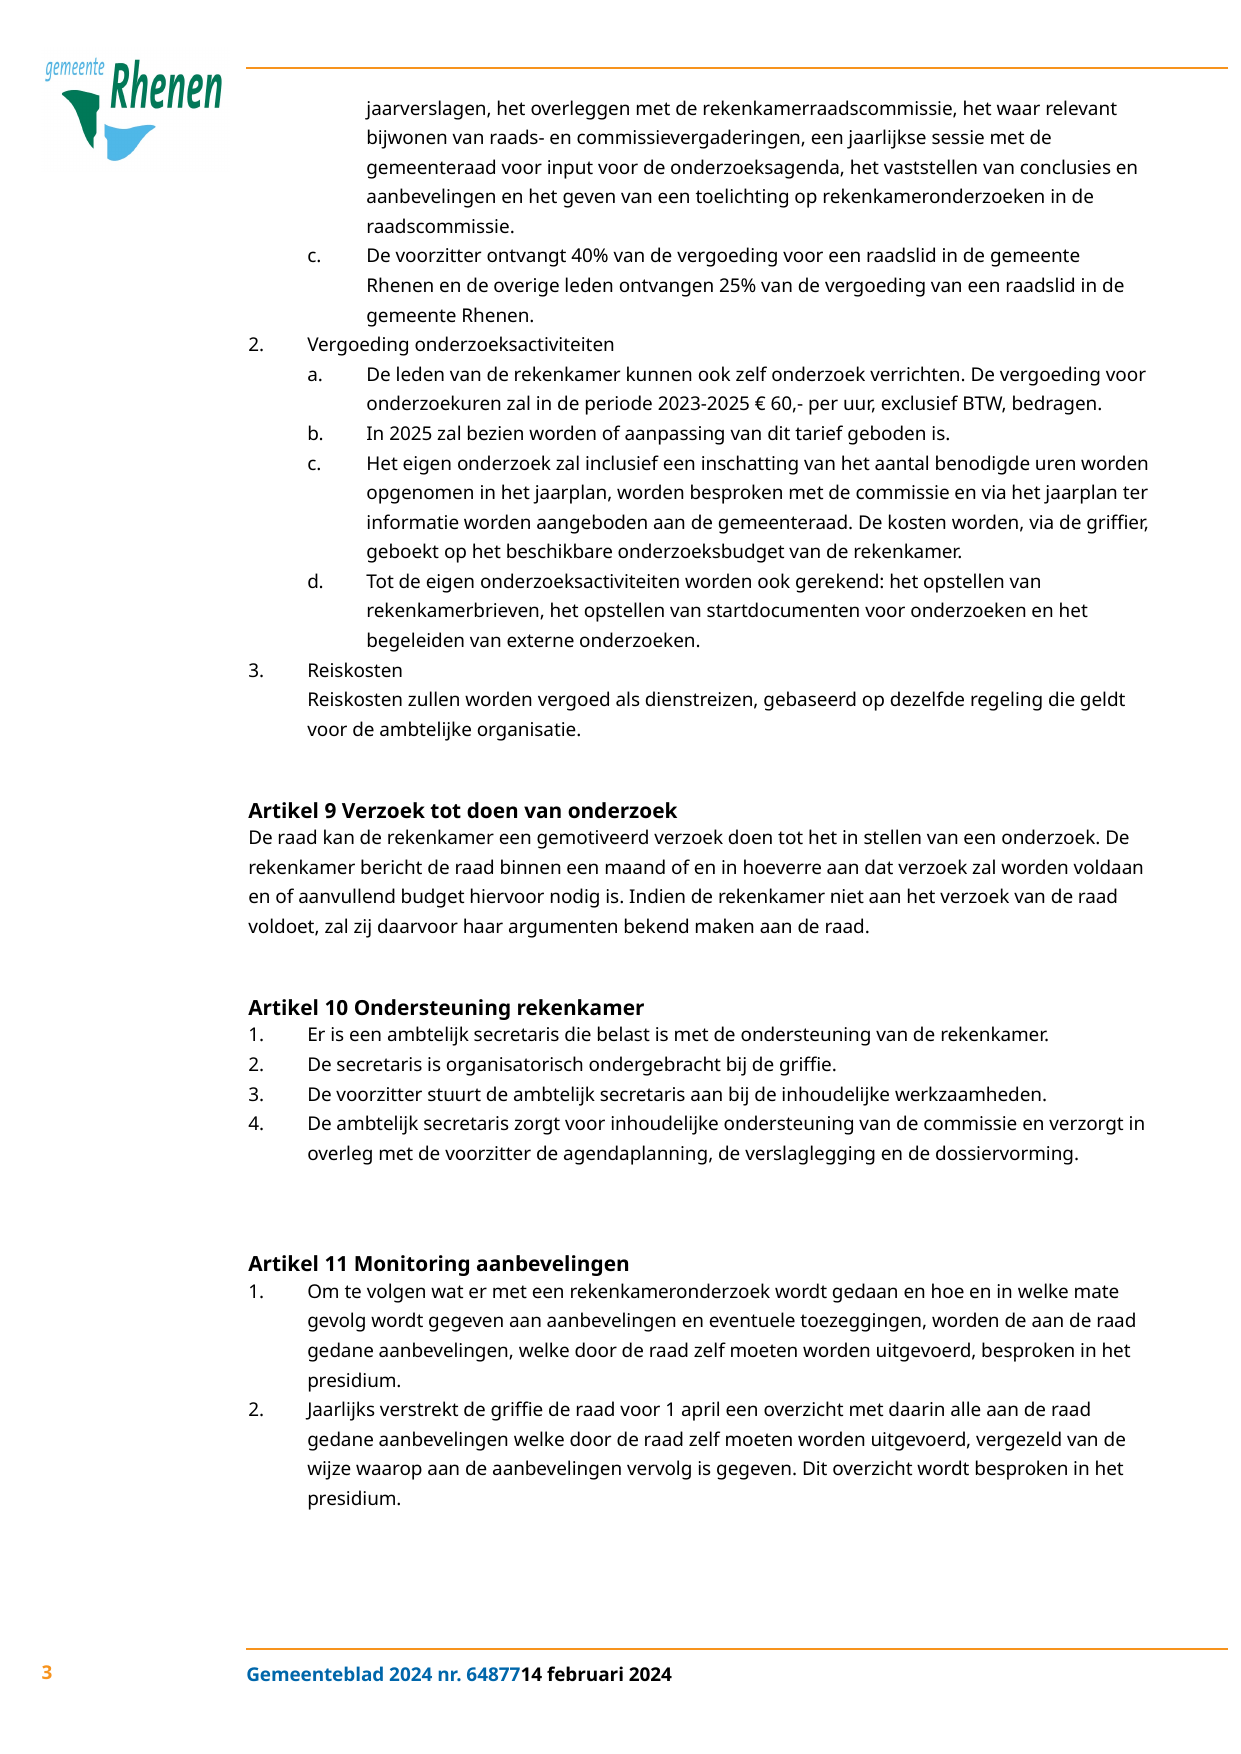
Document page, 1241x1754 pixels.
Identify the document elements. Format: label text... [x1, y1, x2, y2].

list Reiskosten zullen worden vergoed als dienstreizen, gebaseerd op dezelfde regeling die geldt voor de ambtelijke organisatie. [248, 686, 1152, 742]
picture [41, 47, 231, 172]
list Jaarlijks verstrekt de griffie de raad voor 1 april een overzicht met daarin alle aan de raad gedane aanbevelingen welke door de raad zelf moeten worden uitgevoerd, vergezeld van de wijze waarop aan de aanbevelingen vervolg is gegeven. Dit overzicht wordt besproken in het presidium. [248, 1396, 1152, 1511]
list Tot de eigen onderzoeksactiviteiten worden ook gerekend: het opstellen van rekenkamerbrieven, het opstellen van startdocumenten voor onderzoeken en het begeleiden van externe onderzoeken. [307, 568, 1152, 653]
list Vergoeding onderzoeksactiviteiten [248, 331, 1152, 357]
text Artikel 9 Verzoek tot doen van onderzoek [248, 796, 1152, 824]
list De leden van de rekenkamer kunnen ook zelf onderzoek verrichten. De vergoeding voor onderzoekuren zal in de periode 2023-2025 € 60,- per uur, exclusief BTW, bedragen. [307, 361, 1152, 416]
list In 2025 zal bezien worden of aanpassing van dit tarief geboden is. [307, 420, 1152, 446]
list Er is een ambtelijk secretaris die belast is met de ondersteuning van de rekenkamer. [248, 1022, 1152, 1047]
list De voorzitter ontvangt 40% van de vergoeding voor een raadslid in de gemeente Rhenen en de overige leden ontvangen 25% van de vergoeding van een raadslid in de gemeente Rhenen. [307, 243, 1152, 328]
list De voorzitter stuurt de ambtelijk secretaris aan bij de inhoudelijke werkzaamheden. [248, 1081, 1152, 1107]
list De ambtelijk secretaris zorgt voor inhoudelijke ondersteuning van de commissie en verzorgt in overleg met de voorzitter de agendaplanning, de verslaglegging en de dossiervorming. [248, 1110, 1152, 1166]
text De raad kan de rekenkamer een gemotiveerd verzoek doen tot het in stellen van een onderzoek. De rekenkamer bericht de raad binnen een maand of en in hoeverre aan dat verzoek zal worden voldaan en of aanvullend budget hiervoor nodig is. Indien de rekenkamer niet aan het verzoek van de raad voldoet, zal zij daarvoor haar argumenten bekend maken aan de raad. [248, 824, 1152, 939]
text Artikel 10 Ondersteuning rekenkamer [248, 993, 1152, 1022]
list Reiskosten [248, 657, 1152, 683]
list Het eigen onderzoek zal inclusief een inschatting van het aantal benodigde uren worden opgenomen in het jaarplan, worden besproken met de commissie en via het jaarplan ter informatie worden aangeboden aan de gemeenteraad. De kosten worden, via de griffier, geboekt op het beschikbare onderzoeksbudget van de rekenkamer. [307, 450, 1152, 564]
list De secretaris is organisatorisch ondergebracht bij de griffie. [248, 1051, 1152, 1077]
text Artikel 11 Monitoring aanbevelingen [248, 1249, 1152, 1278]
list jaarverslagen, het overleggen met de rekenkamerraadscommissie, het waar relevant bijwonen van raads- en commissievergaderingen, een jaarlijkse sessie met de gemeenteraad voor input voor de onderzoeksagenda, het vaststellen van conclusies en aanbevelingen en het geven van een toelichting op rekenkameronderzoeken in de raadscommissie. [307, 95, 1152, 239]
list Om te volgen wat er met een rekenkameronderzoek wordt gedaan en hoe en in welke mate gevolg wordt gegeven aan aanbevelingen en eventuele toezeggingen, worden de aan de raad gedane aanbevelingen, welke door de raad zelf moeten worden uitgevoerd, besproken in het presidium. [248, 1278, 1152, 1392]
